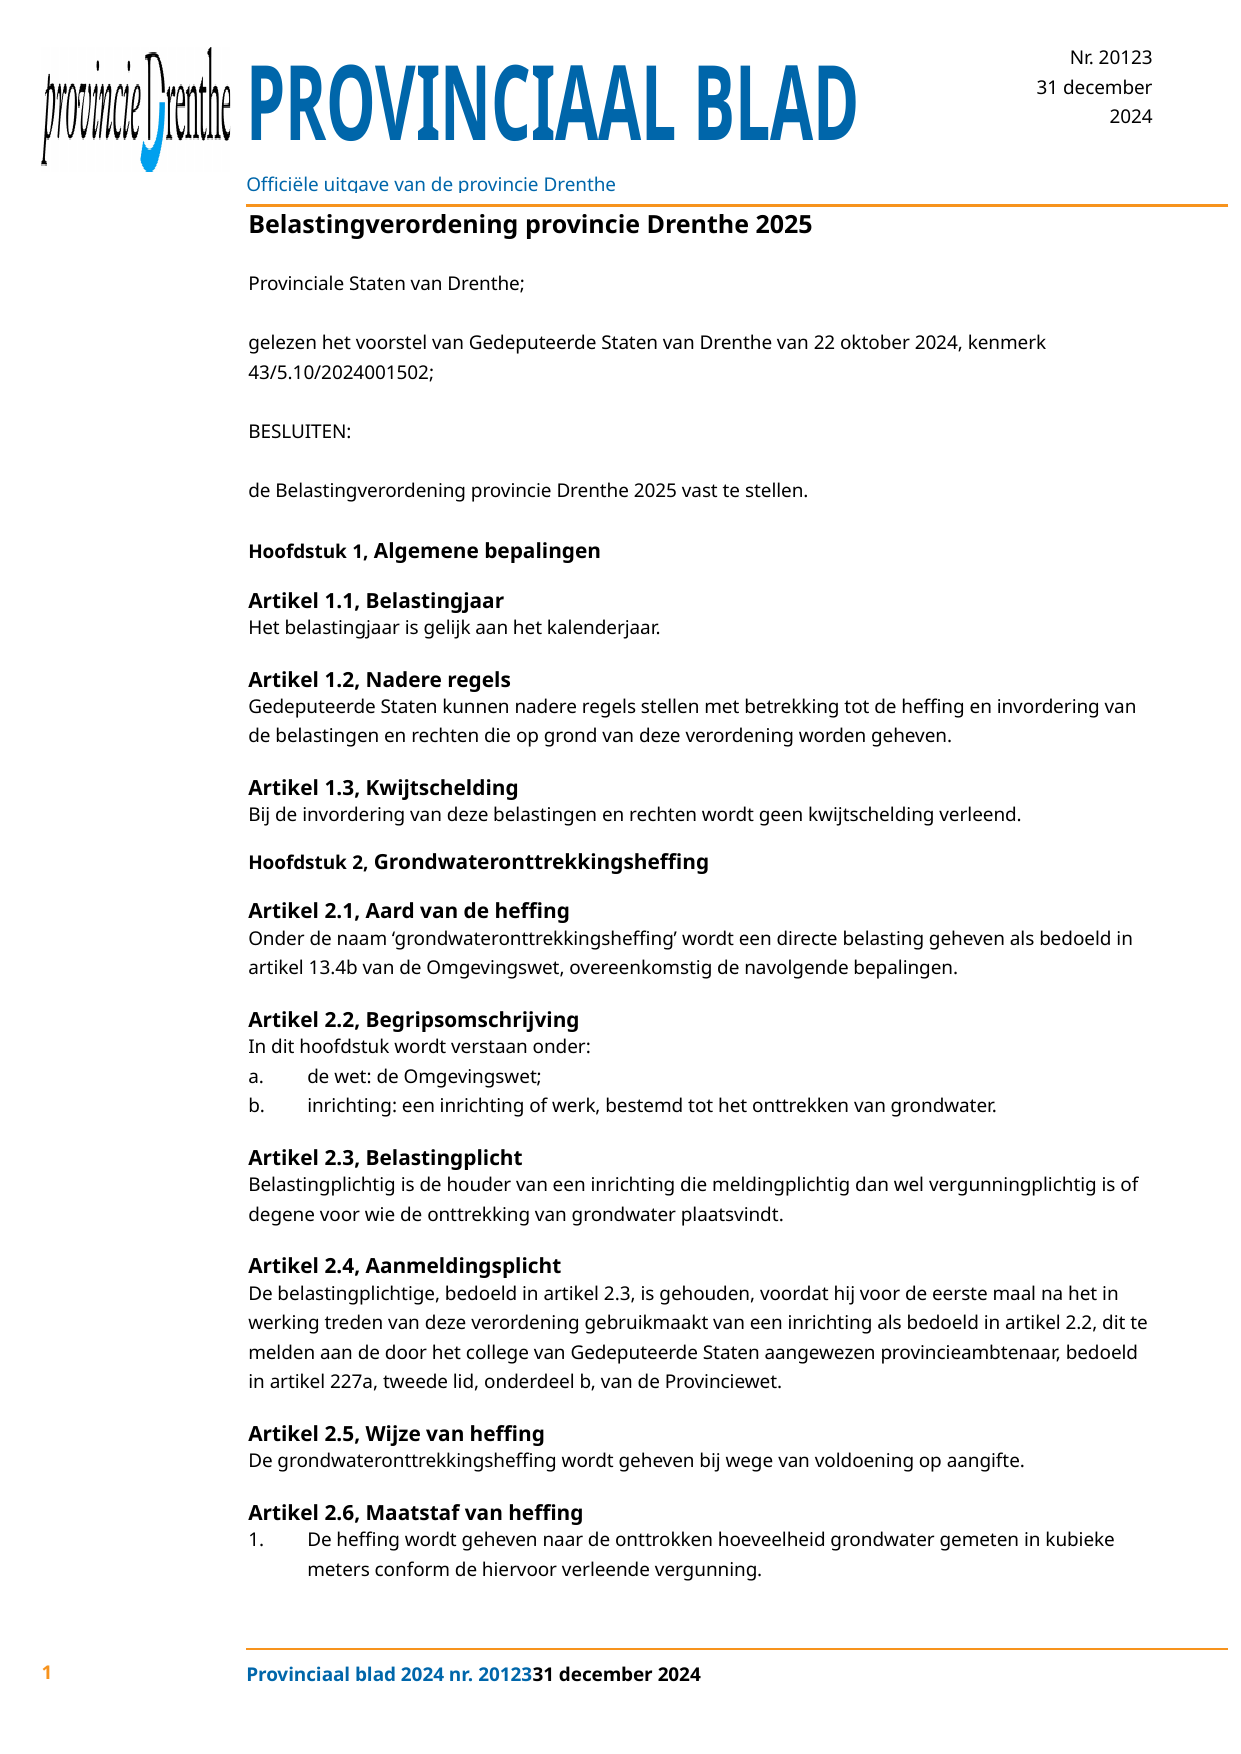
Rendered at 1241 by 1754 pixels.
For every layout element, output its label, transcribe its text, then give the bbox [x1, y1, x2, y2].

text Belastingplichtig is de houder van een inrichting die meldingplichtig dan wel vergunningplichtig is of degene voor wie de onttrekking van grondwater plaatsvindt. [248, 1171, 1152, 1227]
text de Belastingverordening provincie Drenthe 2025 vast te stellen. [248, 477, 1152, 503]
text Artikel 2.6, Maatstaf van heffing [248, 1498, 1152, 1526]
text Artikel 2.5, Wijze van heffing [248, 1419, 1152, 1447]
text Provinciale Staten van Drenthe; [248, 270, 1152, 296]
text Bij de invordering van deze belastingen en rechten wordt geen kwijtschelding verleend. [248, 802, 1152, 827]
text Belastingverordening provincie Drenthe 2025 [248, 207, 1152, 241]
text Artikel 1.2, Nadere regels [248, 665, 1152, 693]
text Artikel 1.1, Belastingjaar [248, 586, 1152, 614]
text De grondwateronttrekkingsheffing wordt geheven bij wege van voldoening op aangifte. [248, 1447, 1152, 1473]
text De belastingplichtige, bedoeld in artikel 2.3, is gehouden, voordat hij voor de eerste maal na het in werking treden van deze verordening gebruikmaakt van een inrichting als bedoeld in artikel 2.2, dit te melden aan de door het college van Gedeputeerde Staten aangewezen provincieambtenaar, bedoeld in artikel 227a, tweede lid, onderdeel b, van de Provinciewet. [248, 1280, 1152, 1394]
text Artikel 2.4, Aanmeldingsplicht [248, 1251, 1152, 1280]
text Onder de naam ‘grondwateronttrekkingsheffing’ wordt een directe belasting geheven als bedoeld in artikel 13.4b van de Omgevingswet, overeenkomstig de navolgende bepalingen. [248, 925, 1152, 980]
list inrichting: een inrichting of werk, bestemd tot het onttrekken van grondwater. [248, 1092, 1152, 1118]
text Hoofdstuk 1, Algemene bepalingen [248, 537, 1152, 565]
text In dit hoofdstuk wordt verstaan onder: [248, 1033, 1152, 1059]
text Het belastingjaar is gelijk aan het kalenderjaar. [248, 614, 1152, 640]
text gelezen het voorstel van Gedeputeerde Staten van Drenthe van 22 oktober 2024, kenmerk 43/5.10/2024001502; [248, 329, 1152, 385]
text Hoofdstuk 2, Grondwateronttrekkingsheffing [248, 847, 1152, 876]
text BESLUITEN: [248, 418, 1152, 444]
text Gedeputeerde Staten kunnen nadere regels stellen met betrekking tot de heffing en invordering van de belastingen en rechten die op grond van deze verordening worden geheven. [248, 693, 1152, 748]
picture [41, 47, 231, 172]
text Artikel 2.3, Belastingplicht [248, 1143, 1152, 1171]
text Artikel 2.2, Begripsomschrijving [248, 1005, 1152, 1033]
list De heffing wordt geheven naar de onttrokken hoeveelheid grondwater gemeten in kubieke meters conform de hiervoor verleende vergunning. [248, 1526, 1152, 1582]
list de wet: de Omgevingswet; [248, 1063, 1152, 1089]
text Artikel 1.3, Kwijtschelding [248, 773, 1152, 802]
text Artikel 2.1, Aard van de heffing [248, 896, 1152, 925]
